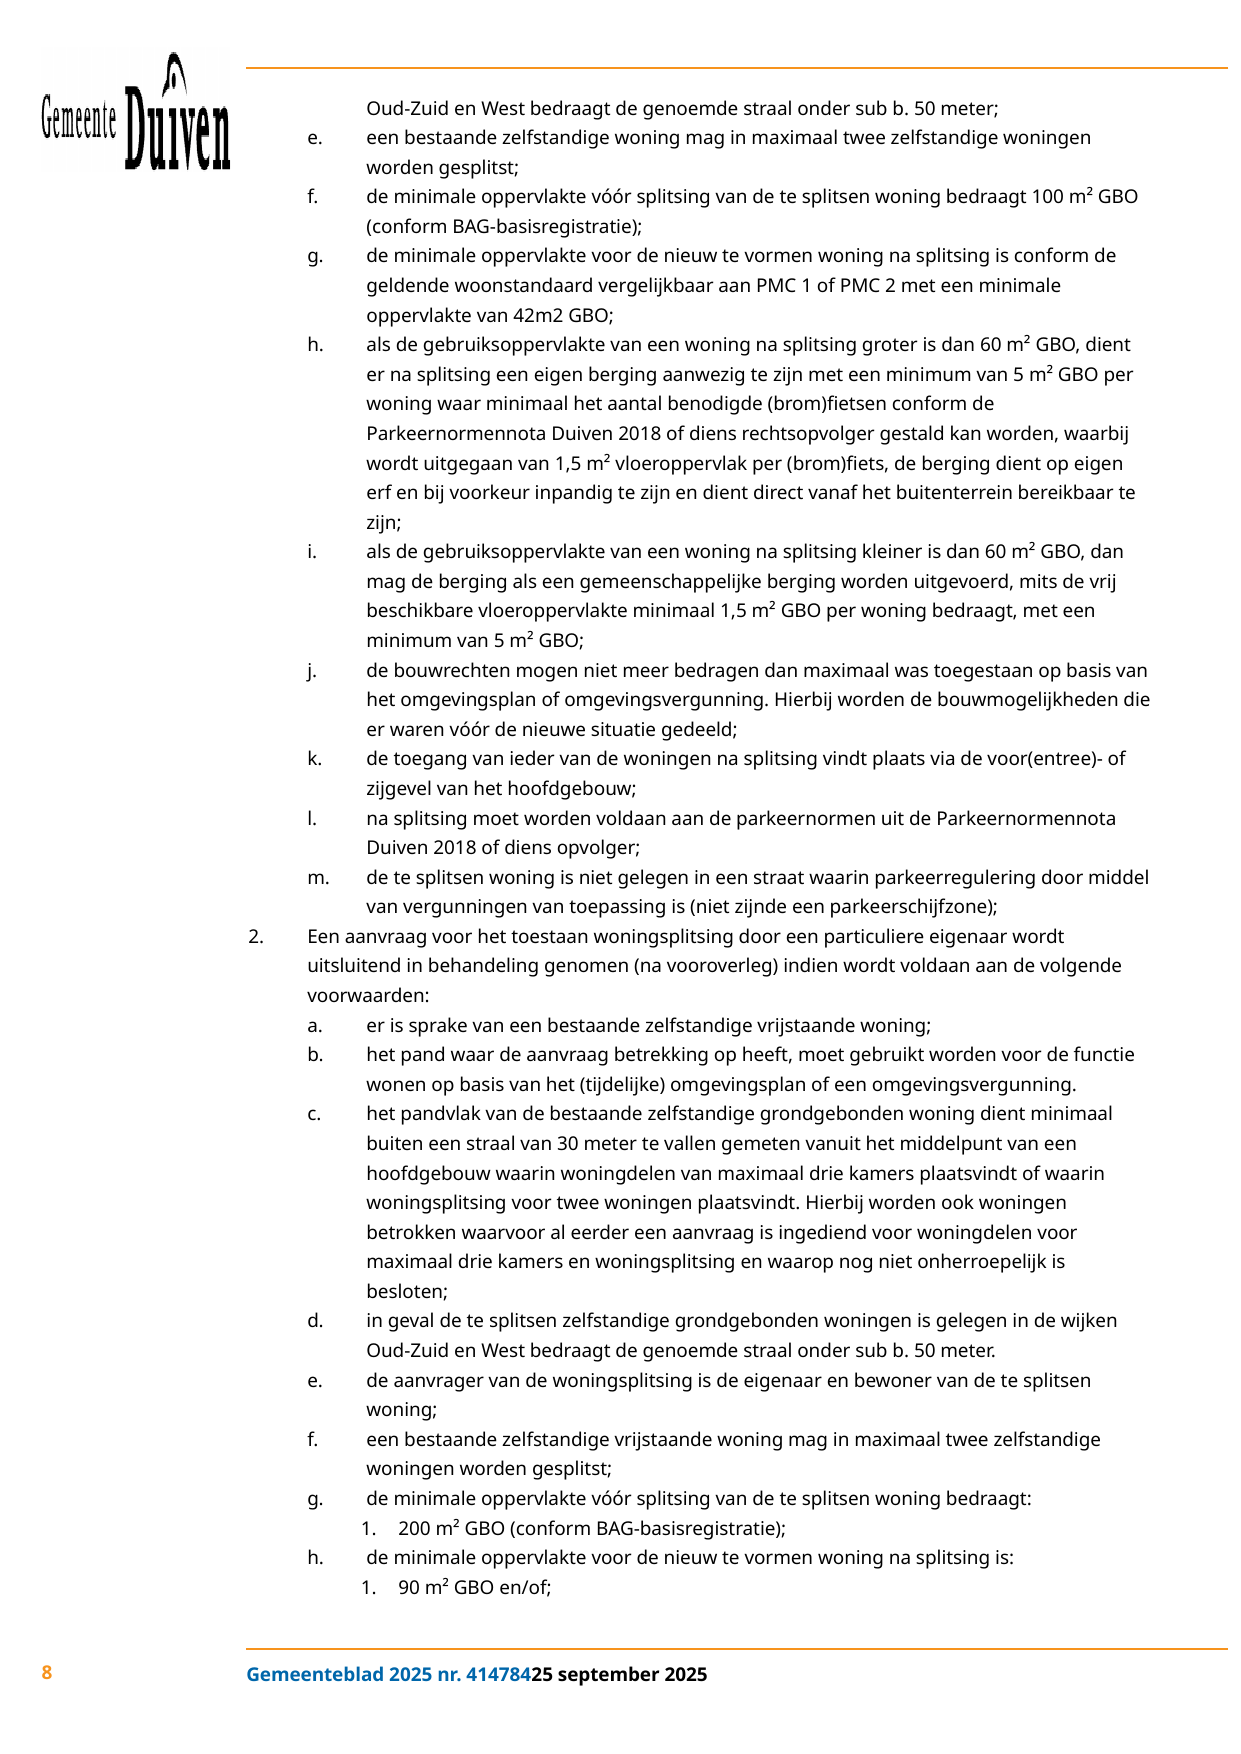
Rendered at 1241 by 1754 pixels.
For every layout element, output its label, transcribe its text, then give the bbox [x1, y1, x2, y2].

list in geval de te splitsen zelfstandige grondgebonden woningen is gelegen in de wijken Oud-Zuid en West bedraagt de genoemde straal onder sub b. 50 meter. [307, 1308, 1152, 1363]
list het pand waar de aanvraag betrekking op heeft, moet gebruikt worden voor de functie wonen op basis van het (tijdelijke) omgevingsplan of een omgevingsvergunning. [307, 1041, 1152, 1097]
list de bouwrechten mogen niet meer bedragen dan maximaal was toegestaan op basis van het omgevingsplan of omgevingsvergunning. Hierbij worden de bouwmogelijkheden die er waren vóór de nieuwe situatie gedeeld; [307, 657, 1152, 742]
list de minimale oppervlakte voor de nieuw te vormen woning na splitsing is: [307, 1544, 1152, 1570]
list een bestaande zelfstandige vrijstaande woning mag in maximaal twee zelfstandige woningen worden gesplitst; [307, 1426, 1152, 1481]
list het pandvlak van de bestaande zelfstandige grondgebonden woning dient minimaal buiten een straal van 30 meter te vallen gemeten vanuit het middelpunt van een hoofdgebouw waarin woningdelen van maximaal drie kamers plaatsvindt of waarin woningsplitsing voor twee woningen plaatsvindt. Hierbij worden ook woningen betrokken waarvoor al eerder een aanvraag is ingediend voor woningdelen voor maximaal drie kamers en woningsplitsing en waarop nog niet onherroepelijk is besloten; [307, 1101, 1152, 1304]
list als de gebruiksoppervlakte van een woning na splitsing groter is dan 60 m² GBO, dient er na splitsing een eigen berging aanwezig te zijn met een minimum van 5 m² GBO per woning waar minimaal het aantal benodigde (brom)fietsen conform de Parkeernormennota Duiven 2018 of diens rechtsopvolger gestald kan worden, waarbij wordt uitgegaan van 1,5 m² vloeroppervlak per (brom)fiets, de berging dient op eigen erf en bij voorkeur inpandig te zijn en dient direct vanaf het buitenterrein bereikbaar te zijn; [307, 331, 1152, 535]
list 90 m² GBO en/of; [361, 1574, 1152, 1600]
list de minimale oppervlakte voor de nieuw te vormen woning na splitsing is conform de geldende woonstandaard vergelijkbaar aan PMC 1 of PMC 2 met een minimale oppervlakte van 42m2 GBO; [307, 243, 1152, 328]
list een bestaande zelfstandige woning mag in maximaal twee zelfstandige woningen worden gesplitst; [307, 124, 1152, 180]
list er is sprake van een bestaande zelfstandige vrijstaande woning; [307, 1012, 1152, 1038]
list 200 m² GBO (conform BAG-basisregistratie); [361, 1515, 1152, 1541]
list de aanvrager van de woningsplitsing is de eigenaar en bewoner van de te splitsen woning; [307, 1367, 1152, 1422]
list Oud-Zuid en West bedraagt de genoemde straal onder sub b. 50 meter; [307, 95, 1152, 121]
list de minimale oppervlakte vóór splitsing van de te splitsen woning bedraagt 100 m² GBO (conform BAG-basisregistratie); [307, 183, 1152, 239]
list de te splitsen woning is niet gelegen in een straat waarin parkeerregulering door middel van vergunningen van toepassing is (niet zijnde een parkeerschijfzone); [307, 864, 1152, 919]
list Een aanvraag voor het toestaan woningsplitsing door een particuliere eigenaar wordt uitsluitend in behandeling genomen (na vooroverleg) indien wordt voldaan aan de volgende voorwaarden: [248, 923, 1152, 1008]
picture [41, 47, 231, 172]
list na splitsing moet worden voldaan aan de parkeernormen uit de Parkeernormennota Duiven 2018 of diens opvolger; [307, 805, 1152, 860]
list de toegang van ieder van de woningen na splitsing vindt plaats via de voor(entree)- of zijgevel van het hoofdgebouw; [307, 746, 1152, 801]
list als de gebruiksoppervlakte van een woning na splitsing kleiner is dan 60 m² GBO, dan mag de berging als een gemeenschappelijke berging worden uitgevoerd, mits de vrij beschikbare vloeroppervlakte minimaal 1,5 m² GBO per woning bedraagt, met een minimum van 5 m² GBO; [307, 538, 1152, 653]
list de minimale oppervlakte vóór splitsing van de te splitsen woning bedraagt: [307, 1485, 1152, 1511]
